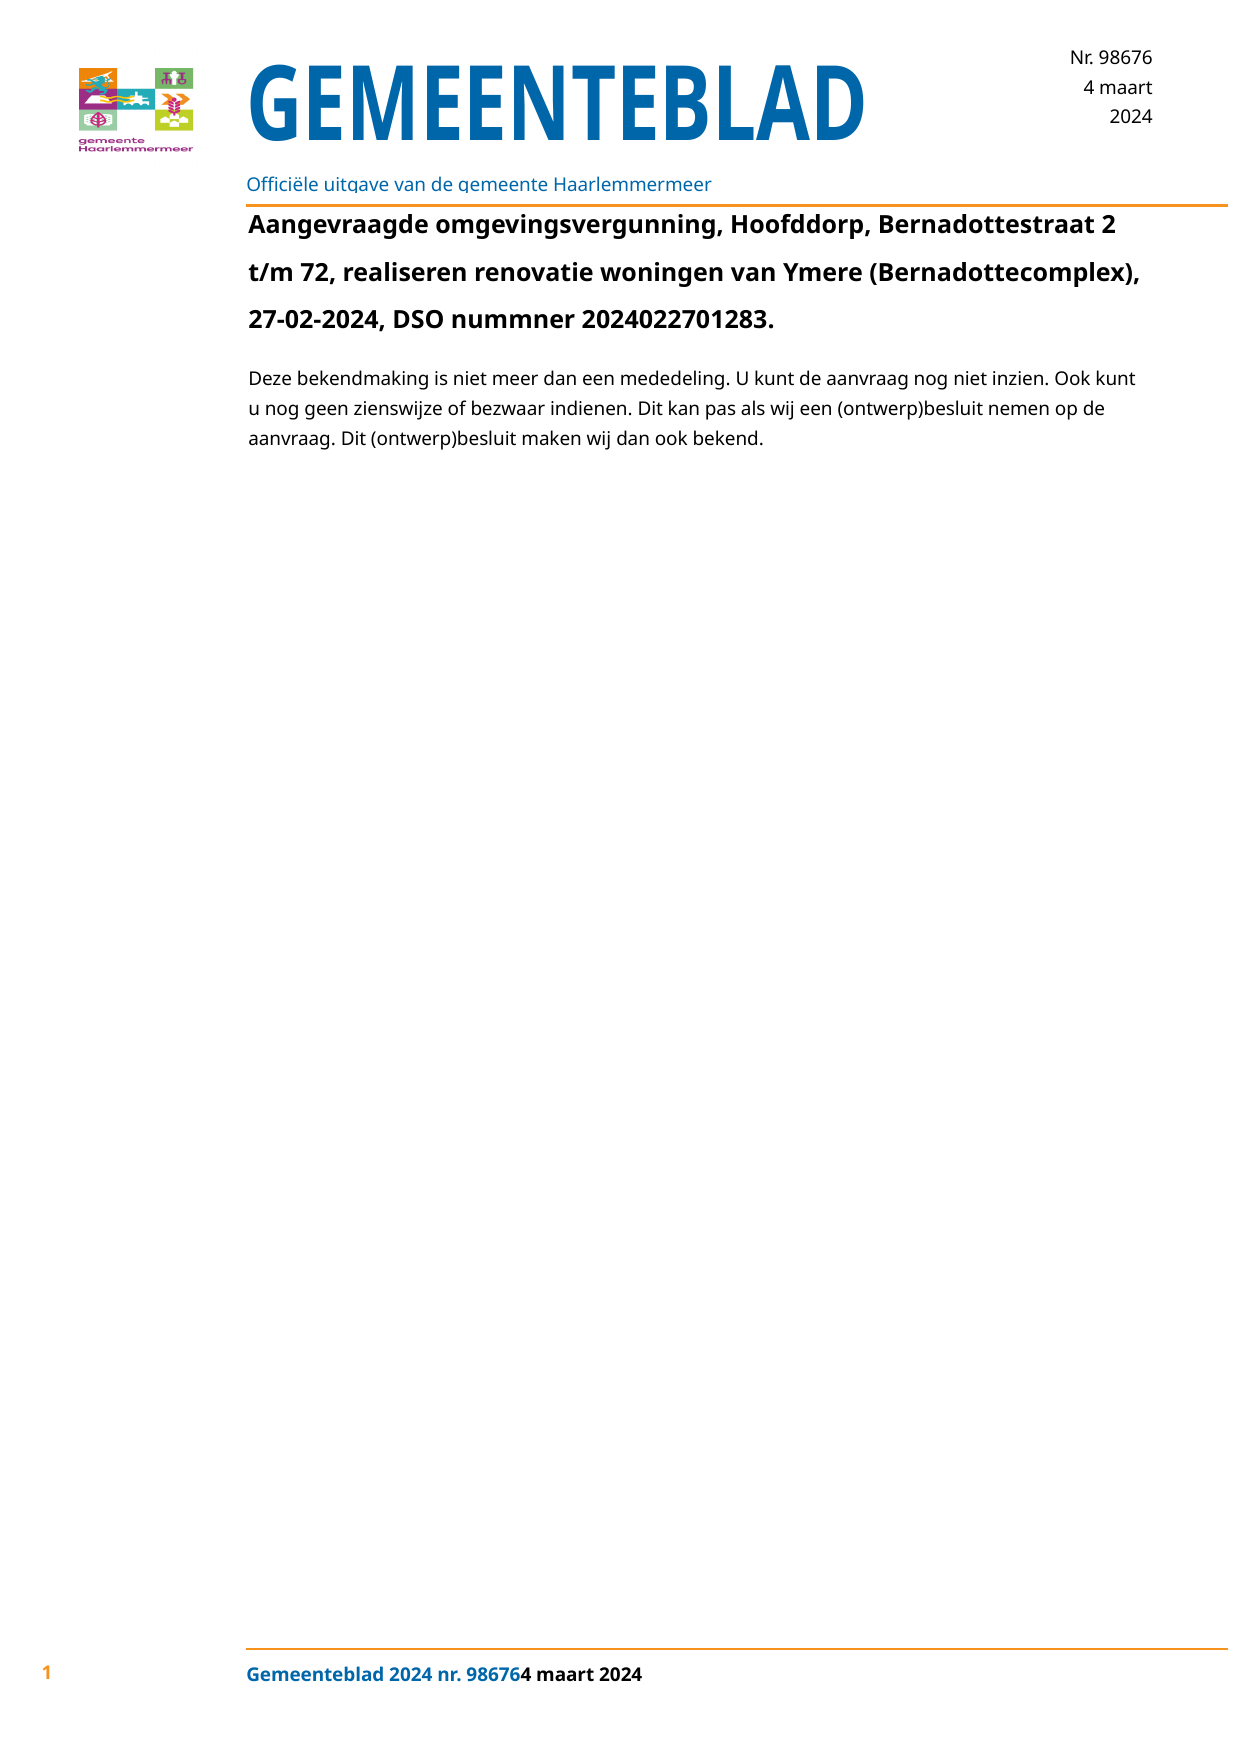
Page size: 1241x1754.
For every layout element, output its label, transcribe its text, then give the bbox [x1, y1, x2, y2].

picture [41, 47, 231, 172]
text Deze bekendmaking is niet meer dan een mededeling. U kunt de aanvraag nog niet inzien. Ook kunt u nog geen zienswijze of bezwaar indienen. Dit kan pas als wij een (ontwerp)besluit nemen op de aanvraag. Dit (ontwerp)besluit maken wij dan ook bekend. [248, 366, 1152, 450]
text Aangevraagde omgevingsvergunning, Hoofddorp, Bernadottestraat 2 t/m 72, realiseren renovatie woningen van Ymere (Bernadottecomplex), 27-02-2024, DSO nummner 2024022701283. [248, 207, 1152, 336]
